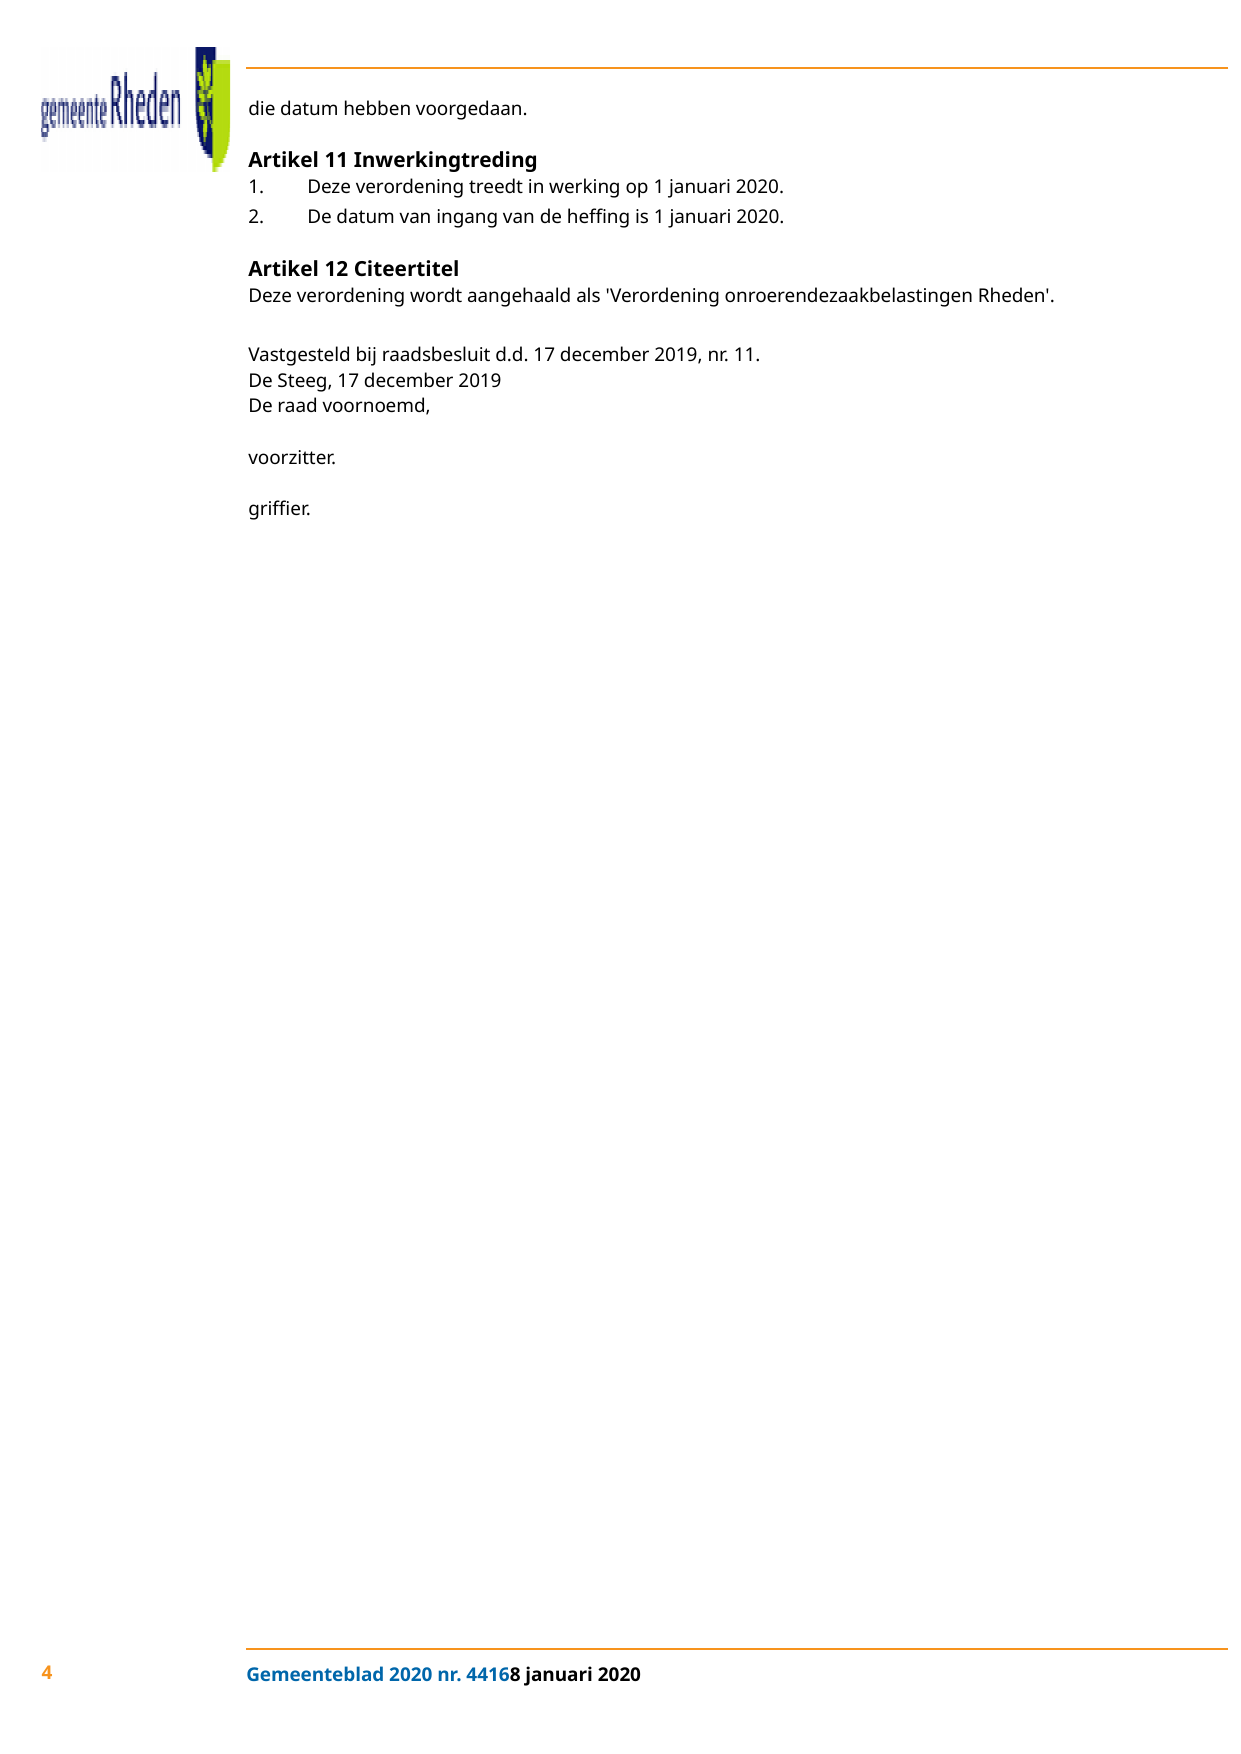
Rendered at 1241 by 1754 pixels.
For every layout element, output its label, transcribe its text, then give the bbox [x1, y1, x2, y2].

picture [41, 47, 231, 172]
list Deze verordening treedt in werking op 1 januari 2020. [248, 174, 1152, 199]
text Artikel 11 Inwerkingtreding [248, 145, 1152, 174]
text voorzitter. [248, 444, 1152, 470]
text De raad voornoemd, [248, 393, 1152, 418]
list De datum van ingang van de heffing is 1 januari 2020. [248, 203, 1152, 229]
text griffier. [248, 496, 1152, 521]
text die datum hebben voorgedaan. [248, 95, 1152, 121]
text Artikel 12 Citeertitel [248, 254, 1152, 282]
text Deze verordening wordt aangehaald als 'Verordening onroerendezaakbelastingen Rheden'. [248, 282, 1152, 308]
text Vastgesteld bij raadsbesluit d.d. 17 december 2019, nr. 11. [248, 341, 1152, 367]
text De Steeg, 17 december 2019 [248, 367, 1152, 393]
